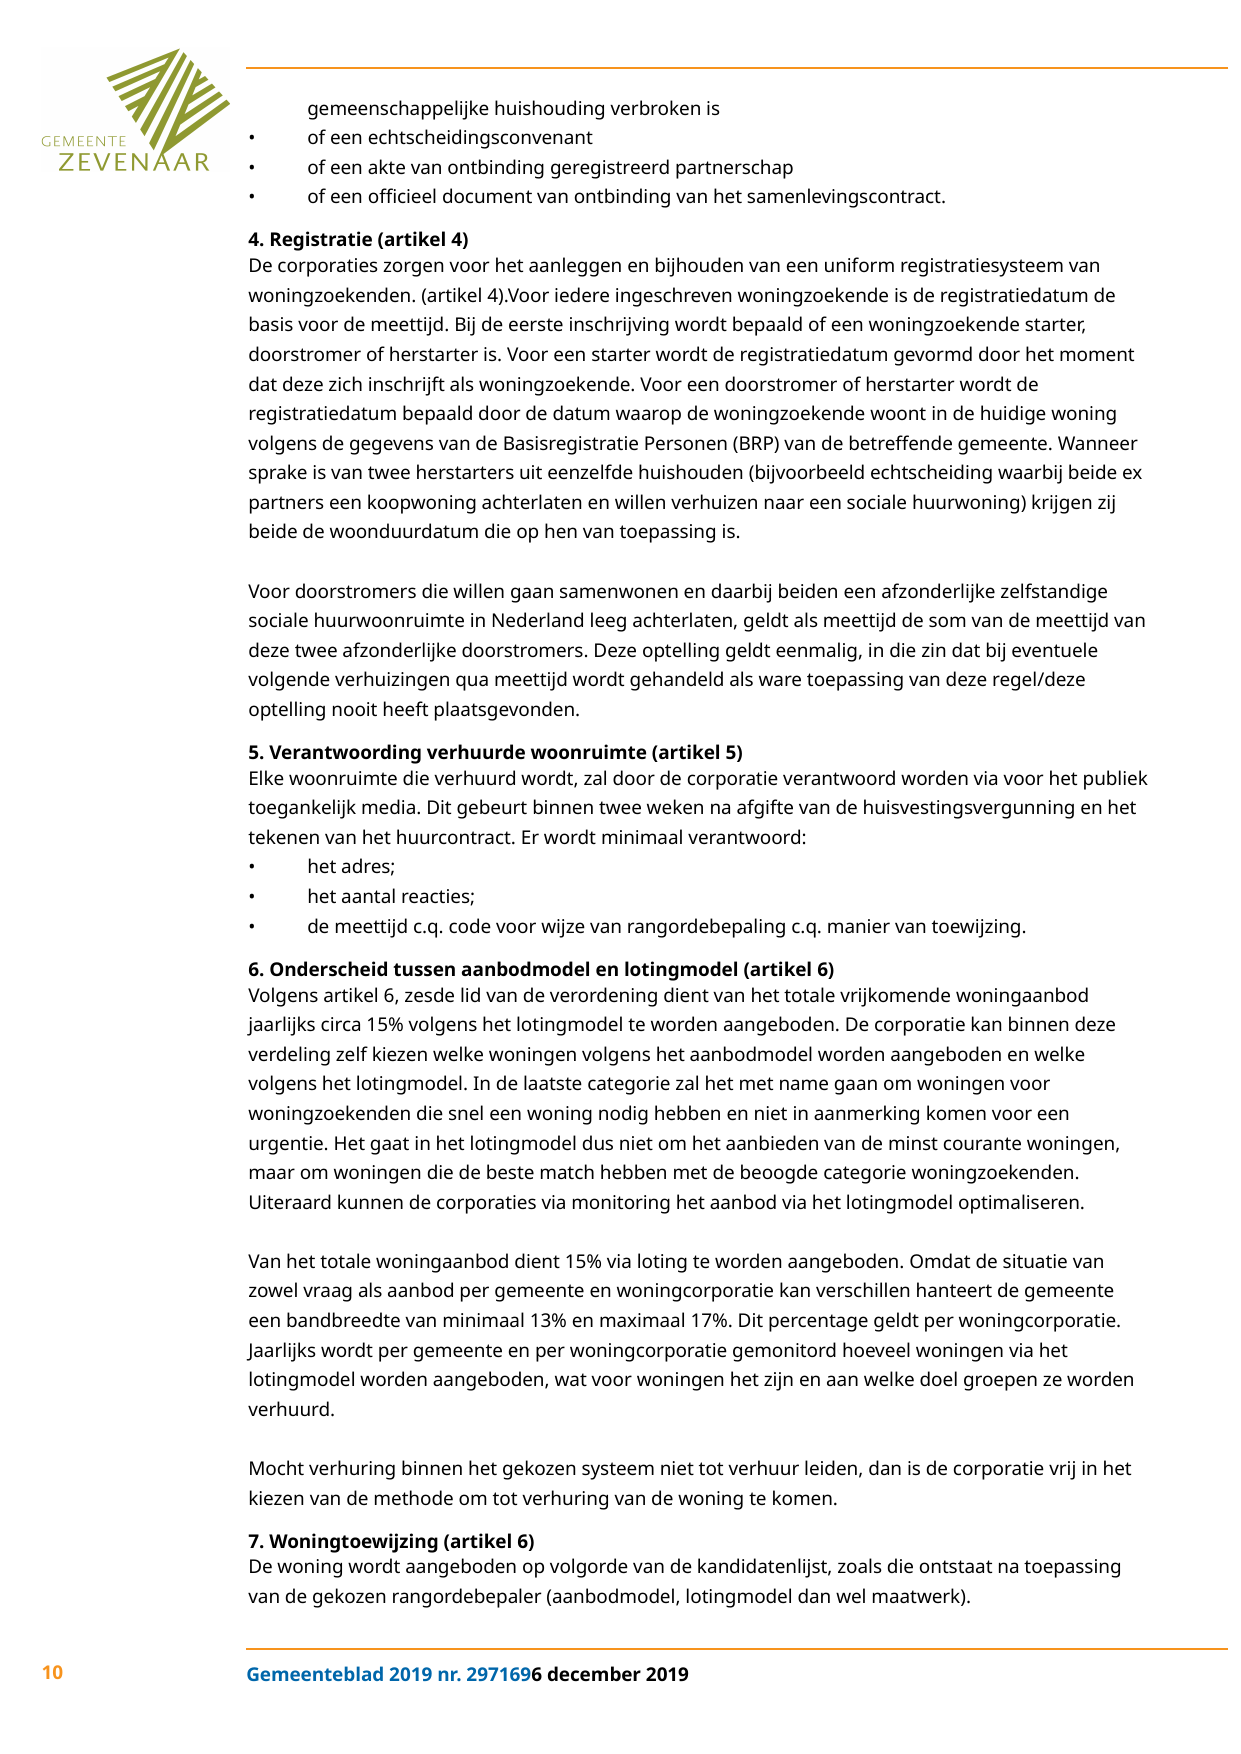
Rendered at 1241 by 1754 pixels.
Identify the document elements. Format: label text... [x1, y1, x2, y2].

list gemeenschappelijke huishouding verbroken is [248, 95, 1152, 121]
text Mocht verhuring binnen het gekozen systeem niet tot verhuur leiden, dan is de corporatie vrij in het kiezen van de methode om tot verhuring van de woning te komen. [248, 1455, 1152, 1510]
text Voor doorstromers die willen gaan samenwonen en daarbij beiden een afzonderlijke zelfstandige sociale huurwoonruimte in Nederland leeg achterlaten, geldt als meettijd de som van de meettijd van deze twee afzonderlijke doorstromers. Deze optelling geldt eenmalig, in die zin dat bij eventuele volgende verhuizingen qua meettijd wordt gehandeld als ware toepassing van deze regel/deze optelling nooit heeft plaatsgevonden. [248, 578, 1152, 722]
list het adres; [248, 854, 1152, 879]
picture [41, 47, 231, 172]
list of een officieel document van ontbinding van het samenlevingscontract. [248, 183, 1152, 209]
list de meettijd c.q. code voor wijze van rangordebepaling c.q. manier van toewijzing. [248, 913, 1152, 939]
text Elke woonruimte die verhuurd wordt, zal door de corporatie verantwoord worden via voor het publiek toegankelijk media. Dit gebeurt binnen twee weken na afgifte van de huisvestingsvergunning en het tekenen van het huurcontract. Er wordt minimaal verantwoord: [248, 765, 1152, 850]
text 5. Verantwoording verhuurde woonruimte (artikel 5) [248, 739, 1152, 765]
text De corporaties zorgen voor het aanleggen en bijhouden van een uniform registratiesysteem van woningzoekenden. (artikel 4).Voor iedere ingeschreven woningzoekende is de registratiedatum de basis voor de meettijd. Bij de eerste inschrijving wordt bepaald of een woningzoekende starter, doorstromer of herstarter is. Voor een starter wordt de registratiedatum gevormd door het moment dat deze zich inschrijft als woningzoekende. Voor een doorstromer of herstarter wordt de registratiedatum bepaald door de datum waarop de woningzoekende woont in de huidige woning volgens de gegevens van de Basisregistratie Personen (BRP) van de betreffende gemeente. Wanneer sprake is van twee herstarters uit eenzelfde huishouden (bijvoorbeeld echtscheiding waarbij beide ex partners een koopwoning achterlaten en willen verhuizen naar een sociale huurwoning) krijgen zij beide de woonduurdatum die op hen van toepassing is. [248, 252, 1152, 544]
list of een echtscheidingsconvenant [248, 124, 1152, 150]
list het aantal reacties; [248, 883, 1152, 909]
list of een akte van ontbinding geregistreerd partnerschap [248, 154, 1152, 180]
text De woning wordt aangeboden op volgorde van de kandidatenlijst, zoals die ontstaat na toepassing van de gekozen rangordebepaler (aanbodmodel, lotingmodel dan wel maatwerk). [248, 1553, 1152, 1609]
text 7. Woningtoewijzing (artikel 6) [248, 1528, 1152, 1553]
text Volgens artikel 6, zesde lid van de verordening dient van het totale vrijkomende woningaanbod jaarlijks circa 15% volgens het lotingmodel te worden aangeboden. De corporatie kan binnen deze verdeling zelf kiezen welke woningen volgens het aanbodmodel worden aangeboden en welke volgens het lotingmodel. In de laatste categorie zal het met name gaan om woningen voor woningzoekenden die snel een woning nodig hebben en niet in aanmerking komen voor een urgentie. Het gaat in het lotingmodel dus niet om het aanbieden van de minst courante woningen, maar om woningen die de beste match hebben met de beoogde categorie woningzoekenden. Uiteraard kunnen de corporaties via monitoring het aanbod via het lotingmodel optimaliseren. [248, 982, 1152, 1214]
text Van het totale woningaanbod dient 15% via loting te worden aangeboden. Omdat de situatie van zowel vraag als aanbod per gemeente en woningcorporatie kan verschillen hanteert de gemeente een bandbreedte van minimaal 13% en maximaal 17%. Dit percentage geldt per woningcorporatie. Jaarlijks wordt per gemeente en per woningcorporatie gemonitord hoeveel woningen via het lotingmodel worden aangeboden, wat voor woningen het zijn en aan welke doel groepen ze worden verhuurd. [248, 1248, 1152, 1422]
text 4. Registratie (artikel 4) [248, 227, 1152, 252]
text 6. Onderscheid tussen aanbodmodel en lotingmodel (artikel 6) [248, 956, 1152, 982]
